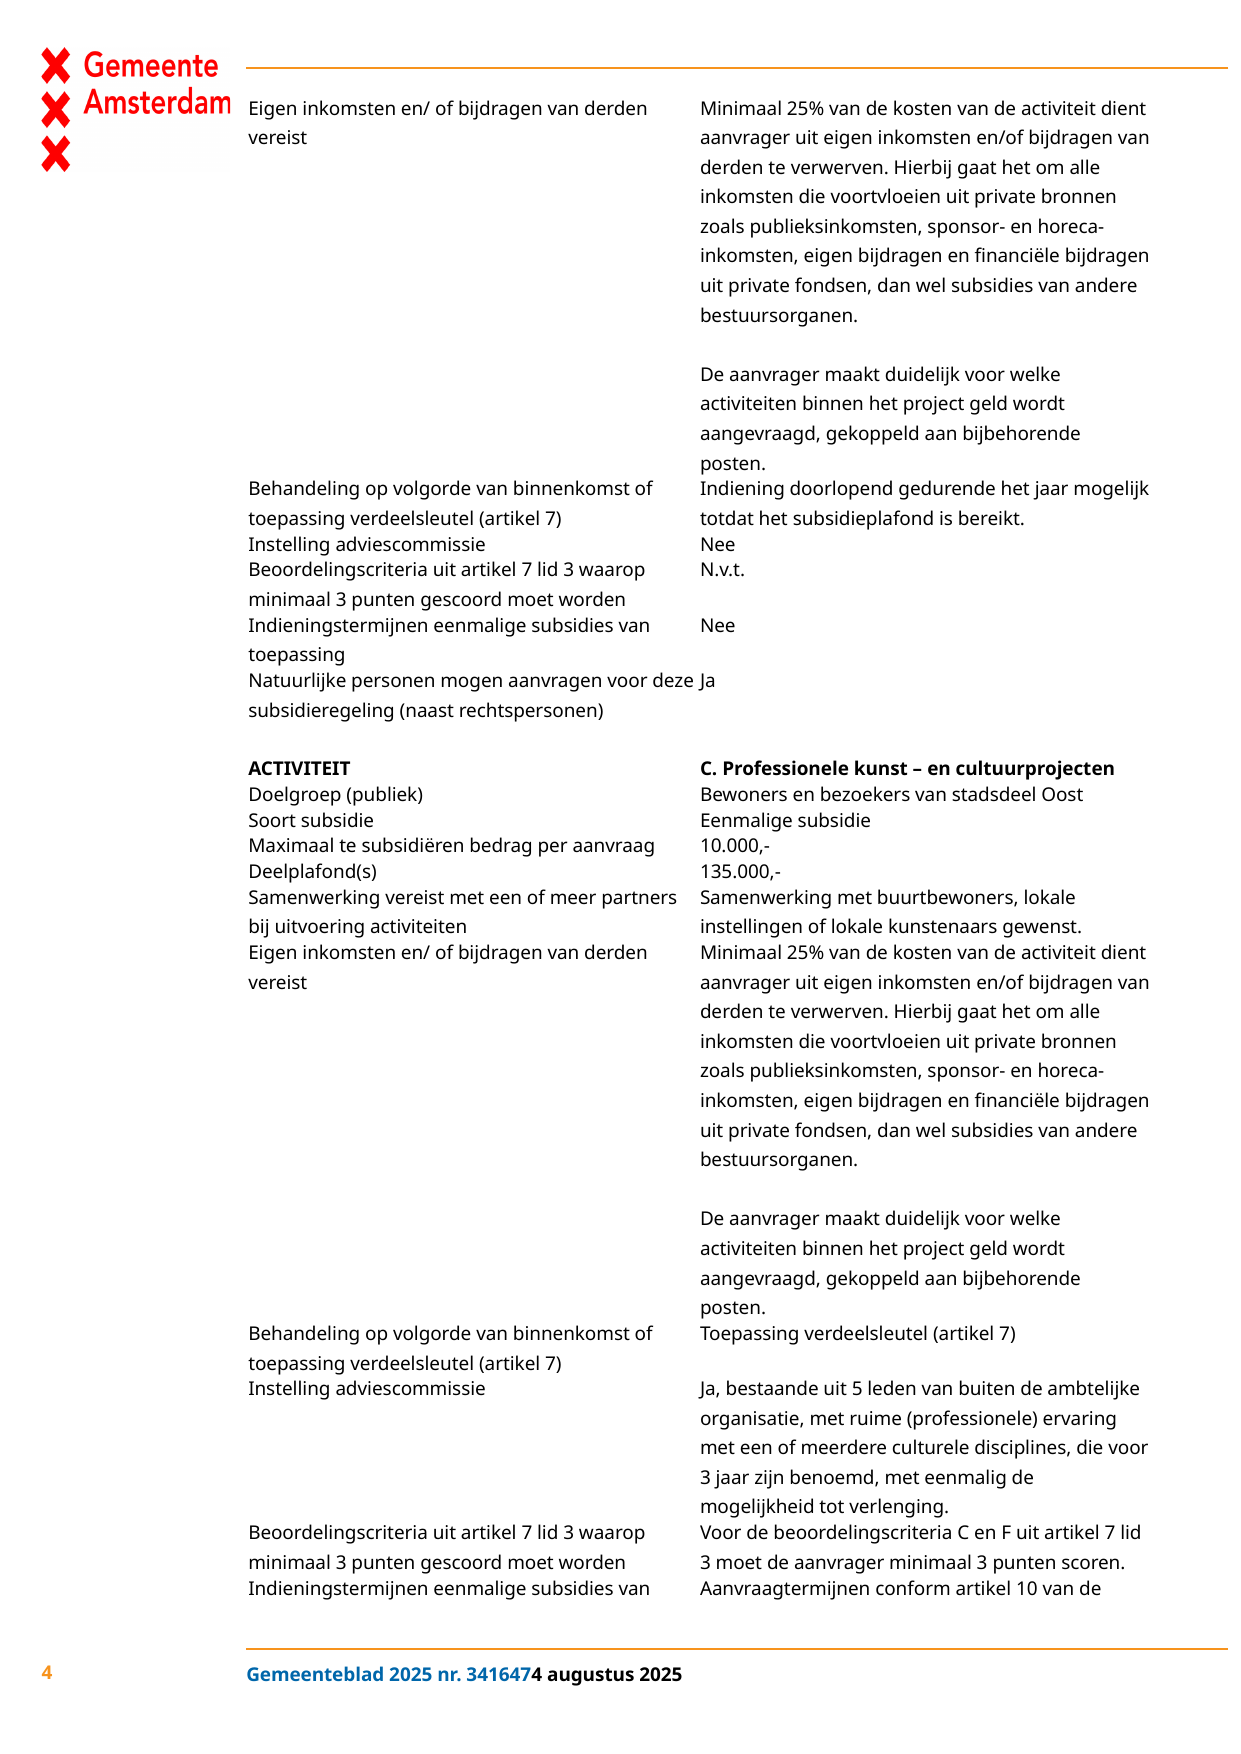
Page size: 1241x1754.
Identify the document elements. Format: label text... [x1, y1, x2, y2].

table_cell N.v.t. [700, 557, 1152, 612]
table_cell Eigen inkomsten en/ of bijdragen van derden vereist [248, 939, 700, 1320]
table_cell Samenwerking met buurtbewoners, lokale instellingen of lokale kunstenaars gewenst. [700, 884, 1152, 939]
table_cell Beoordelingscriteria uit artikel 7 lid 3 waarop minimaal 3 punten gescoord moet worden [248, 1520, 700, 1575]
table_cell Eenmalige subsidie [700, 807, 1152, 833]
table_cell Minimaal 25% van de kosten van de activiteit dient aanvrager uit eigen inkomsten en/of bijdragen van derden te verwerven. Hierbij gaat het om alle inkomsten die voortvloeien uit private bronnen zoals publieksinkomsten, sponsor- en horeca-inkomsten, eigen bijdragen en financiële bijdragen uit private fondsen, dan wel subsidies van andere bestuursorganen. De aanvrager maakt duidelijk voor welke activiteiten binnen het project geld wordt aangevraagd, gekoppeld aan bijbehorende posten. [700, 939, 1152, 1320]
picture [41, 47, 231, 172]
table_cell Soort subsidie [248, 807, 700, 833]
table_cell Behandeling op volgorde van binnenkomst of toepassing verdeelsleutel (artikel 7) [248, 476, 700, 531]
table_cell Maximaal te subsidiëren bedrag per aanvraag [248, 833, 700, 858]
table_cell Minimaal 25% van de kosten van de activiteit dient aanvrager uit eigen inkomsten en/of bijdragen van derden te verwerven. Hierbij gaat het om alle inkomsten die voortvloeien uit private bronnen zoals publieksinkomsten, sponsor- en horeca-inkomsten, eigen bijdragen en financiële bijdragen uit private fondsen, dan wel subsidies van andere bestuursorganen. De aanvrager maakt duidelijk voor welke activiteiten binnen het project geld wordt aangevraagd, gekoppeld aan bijbehorende posten. [700, 95, 1152, 476]
table_cell Samenwerking vereist met een of meer partners bij uitvoering activiteiten [248, 884, 700, 939]
table_cell Nee [700, 531, 1152, 557]
table_cell Instelling adviescommissie [248, 531, 700, 557]
table_cell Instelling adviescommissie [248, 1375, 700, 1519]
table_cell Behandeling op volgorde van binnenkomst of toepassing verdeelsleutel (artikel 7) [248, 1320, 700, 1375]
table_cell Nee [700, 612, 1152, 667]
table_cell Voor de beoordelingscriteria C en F uit artikel 7 lid 3 moet de aanvrager minimaal 3 punten scoren. [700, 1520, 1152, 1575]
table_cell Natuurlijke personen mogen aanvragen voor deze subsidieregeling (naast rechtspersonen) [248, 667, 700, 722]
table_cell Indiening doorlopend gedurende het jaar mogelijk totdat het subsidieplafond is bereikt. [700, 476, 1152, 531]
table_cell 135.000,- [700, 858, 1152, 884]
table_cell Ja [700, 667, 1152, 722]
table_header ACTIVITEIT [248, 755, 700, 781]
table_cell Indieningstermijnen eenmalige subsidies van [248, 1575, 700, 1601]
table_cell Beoordelingscriteria uit artikel 7 lid 3 waarop minimaal 3 punten gescoord moet worden [248, 557, 700, 612]
table_cell Doelgroep (publiek) [248, 781, 700, 807]
table_cell 10.000,- [700, 833, 1152, 858]
table_cell Deelplafond(s) [248, 858, 700, 884]
table_cell Indieningstermijnen eenmalige subsidies van toepassing [248, 612, 700, 667]
table_cell Aanvraagtermijnen conform artikel 10 van de [700, 1575, 1152, 1601]
table_cell Bewoners en bezoekers van stadsdeel Oost [700, 781, 1152, 807]
table_header C. Professionele kunst – en cultuurprojecten [700, 755, 1152, 781]
table_cell Ja, bestaande uit 5 leden van buiten de ambtelijke organisatie, met ruime (professionele) ervaring met een of meerdere culturele disciplines, die voor 3 jaar zijn benoemd, met eenmalig de mogelijkheid tot verlenging. [700, 1375, 1152, 1519]
table_cell Toepassing verdeelsleutel (artikel 7) [700, 1320, 1152, 1375]
table_cell Eigen inkomsten en/ of bijdragen van derden vereist [248, 95, 700, 476]
